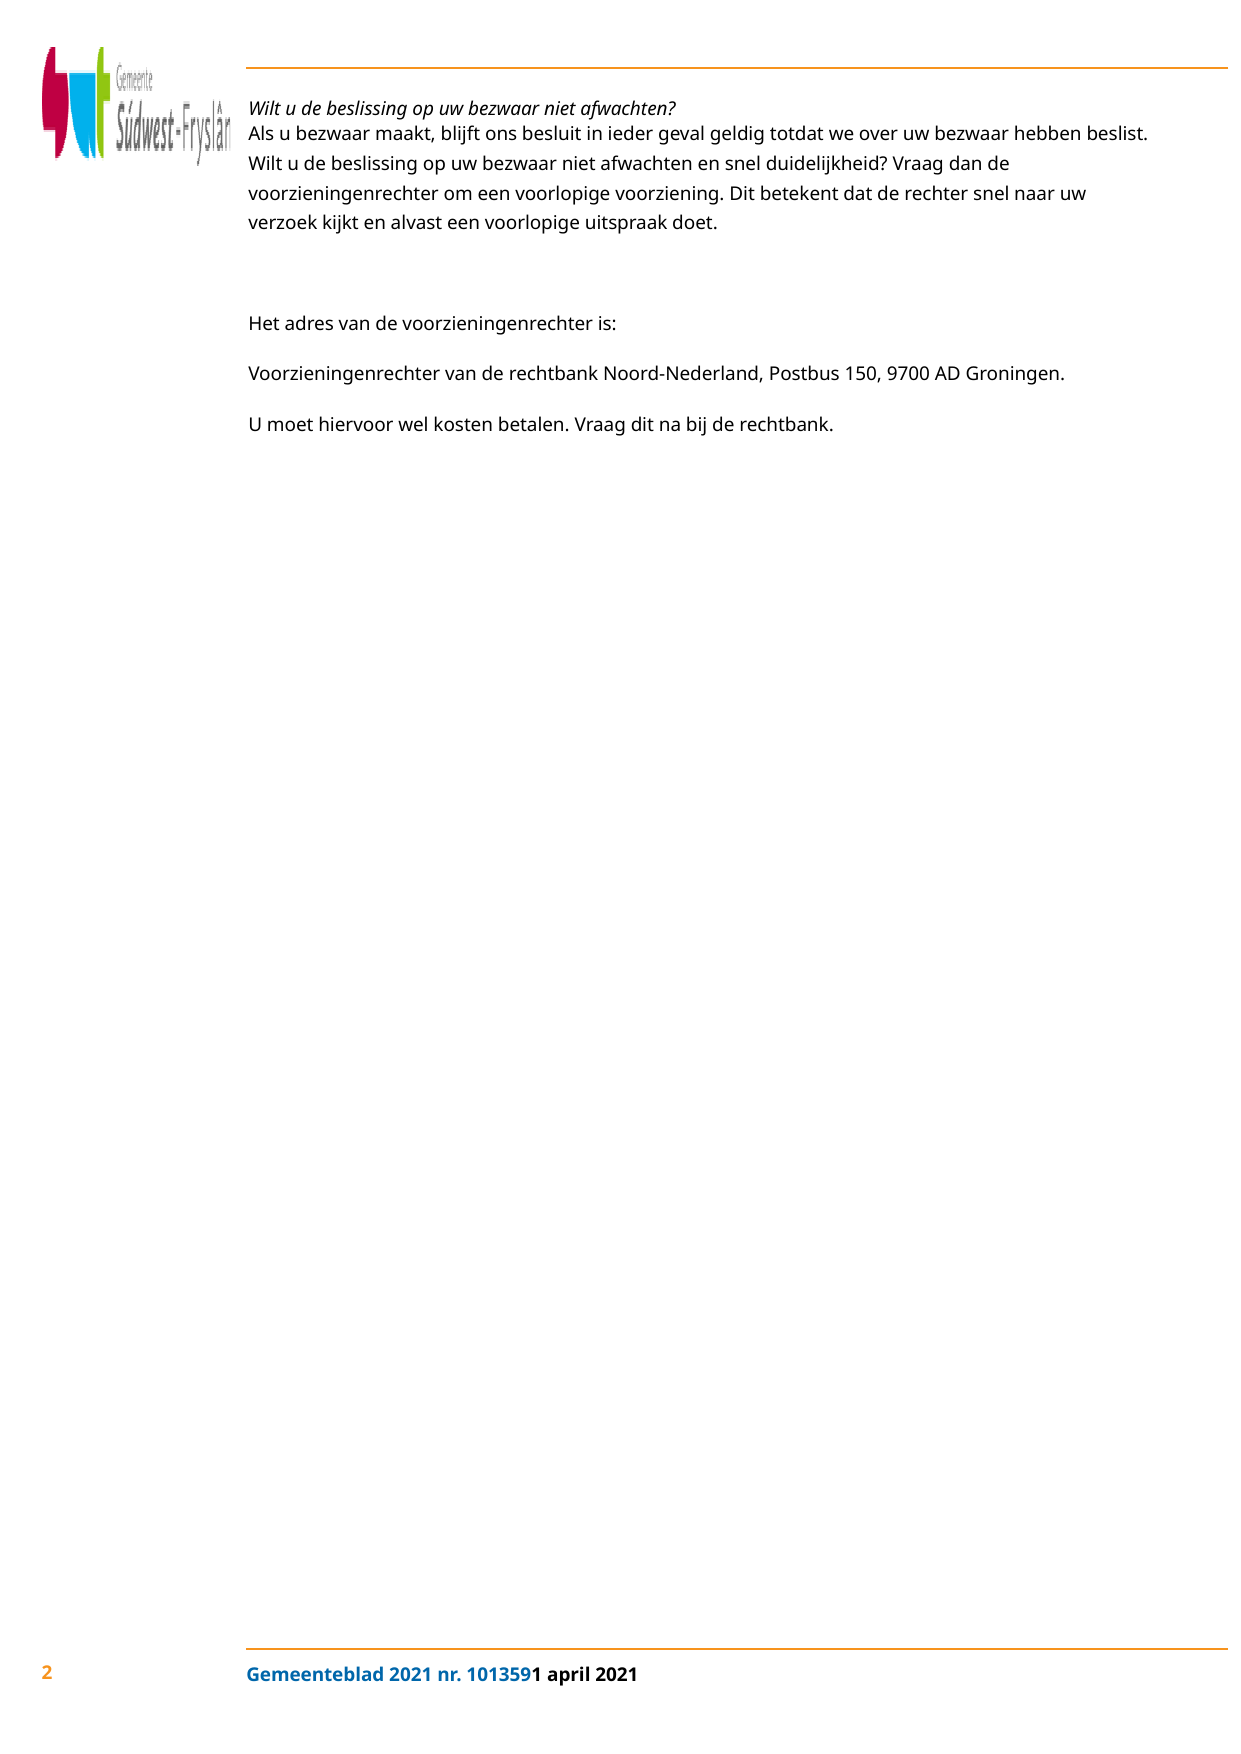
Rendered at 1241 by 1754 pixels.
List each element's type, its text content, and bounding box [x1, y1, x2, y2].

text Wilt u de beslissing op uw bezwaar niet afwachten? [248, 95, 1152, 121]
text Als u bezwaar maakt, blijft ons besluit in ieder geval geldig totdat we over uw bezwaar hebben beslist. Wilt u de beslissing op uw bezwaar niet afwachten en snel duidelijkheid? Vraag dan de voorzieningenrechter om een voorlopige voorziening. Dit betekent dat de rechter snel naar uw verzoek kijkt en alvast een voorlopige uitspraak doet. [248, 121, 1152, 235]
picture [41, 47, 231, 172]
text Het adres van de voorzieningenrechter is: [248, 310, 1152, 336]
text U moet hiervoor wel kosten betalen. Vraag dit na bij de rechtbank. [248, 411, 1152, 437]
text Voorzieningenrechter van de rechtbank Noord-Nederland, Postbus 150, 9700 AD Groningen. [248, 361, 1152, 386]
